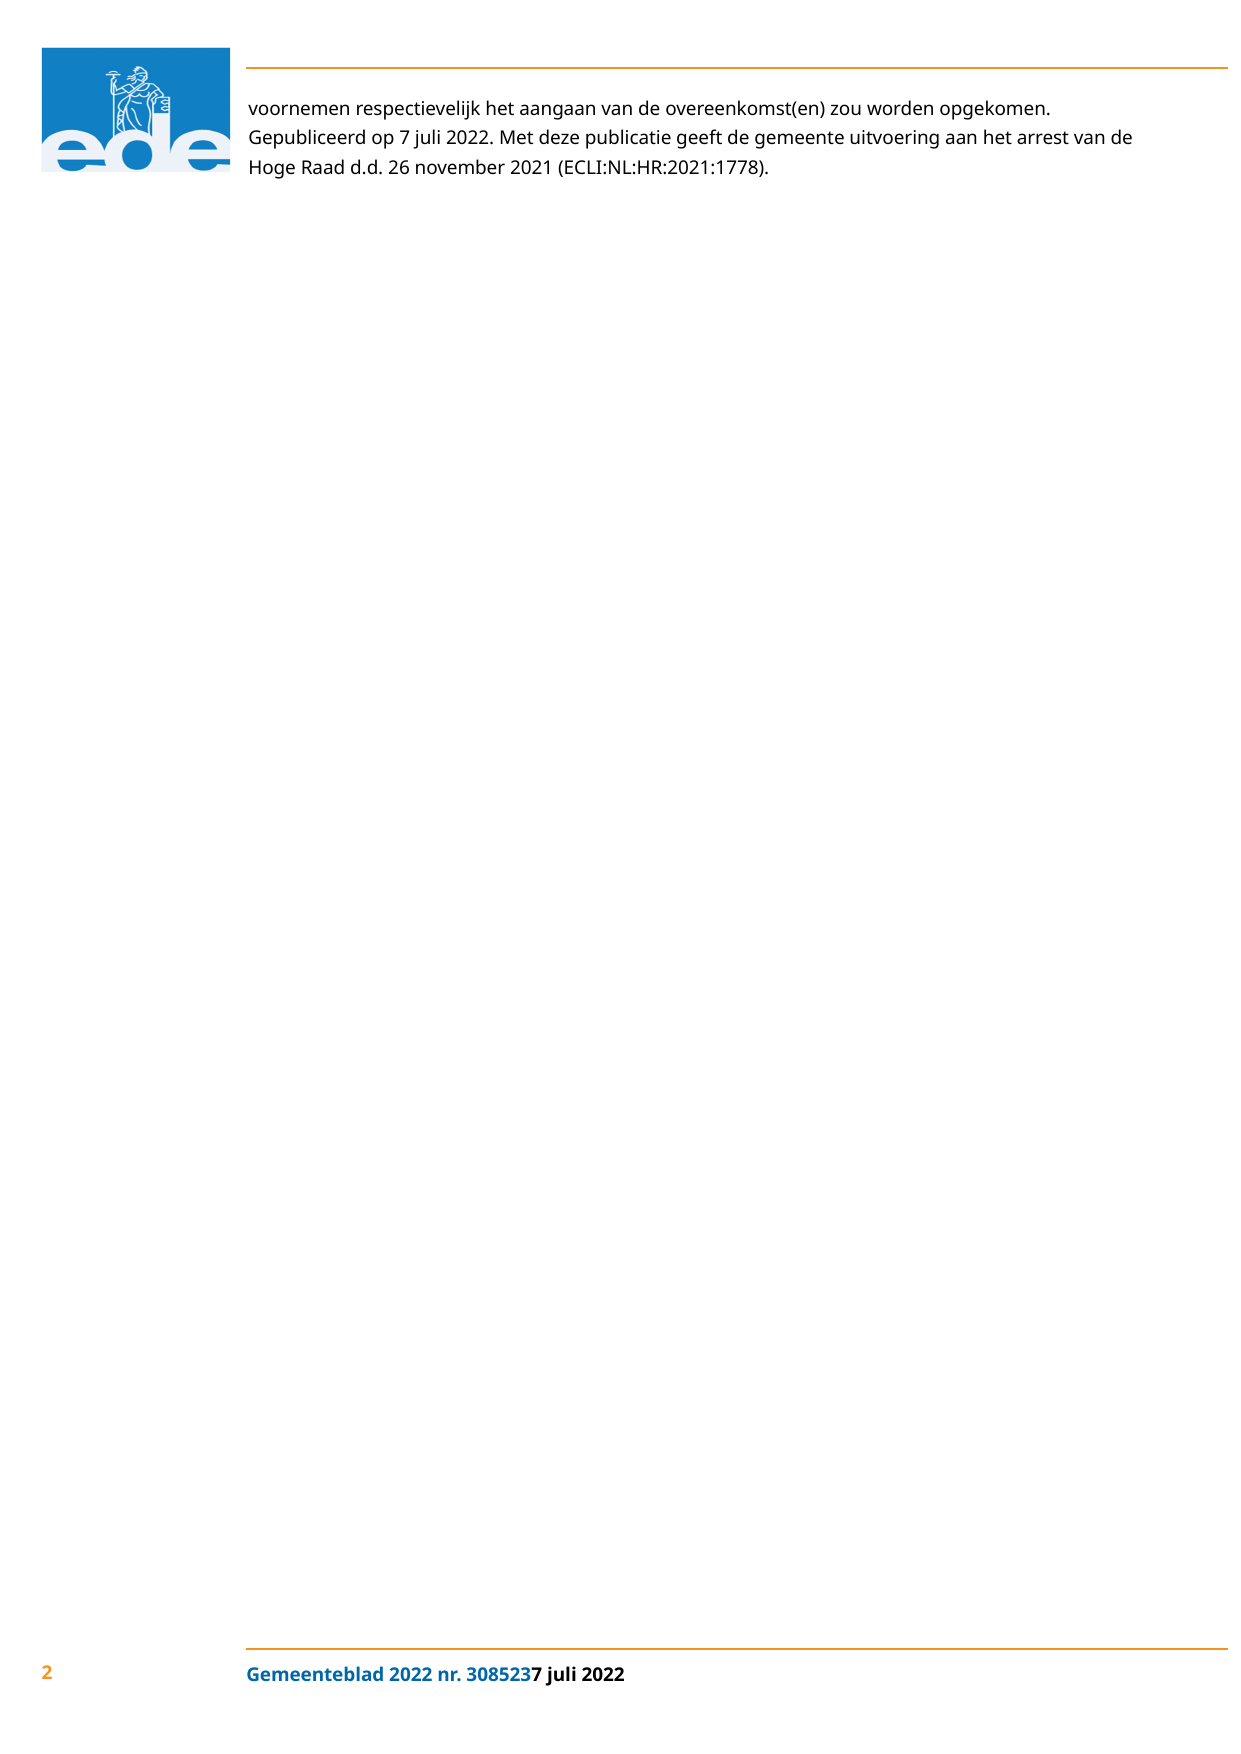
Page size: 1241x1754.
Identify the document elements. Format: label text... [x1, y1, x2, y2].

text voornemen respectievelijk het aangaan van de overeenkomst(en) zou worden opgekomen. [248, 95, 1152, 121]
text Gepubliceerd op 7 juli 2022. Met deze publicatie geeft de gemeente uitvoering aan het arrest van de Hoge Raad d.d. 26 november 2021 (ECLI:NL:HR:2021:1778). [248, 124, 1152, 180]
picture [41, 47, 231, 172]
